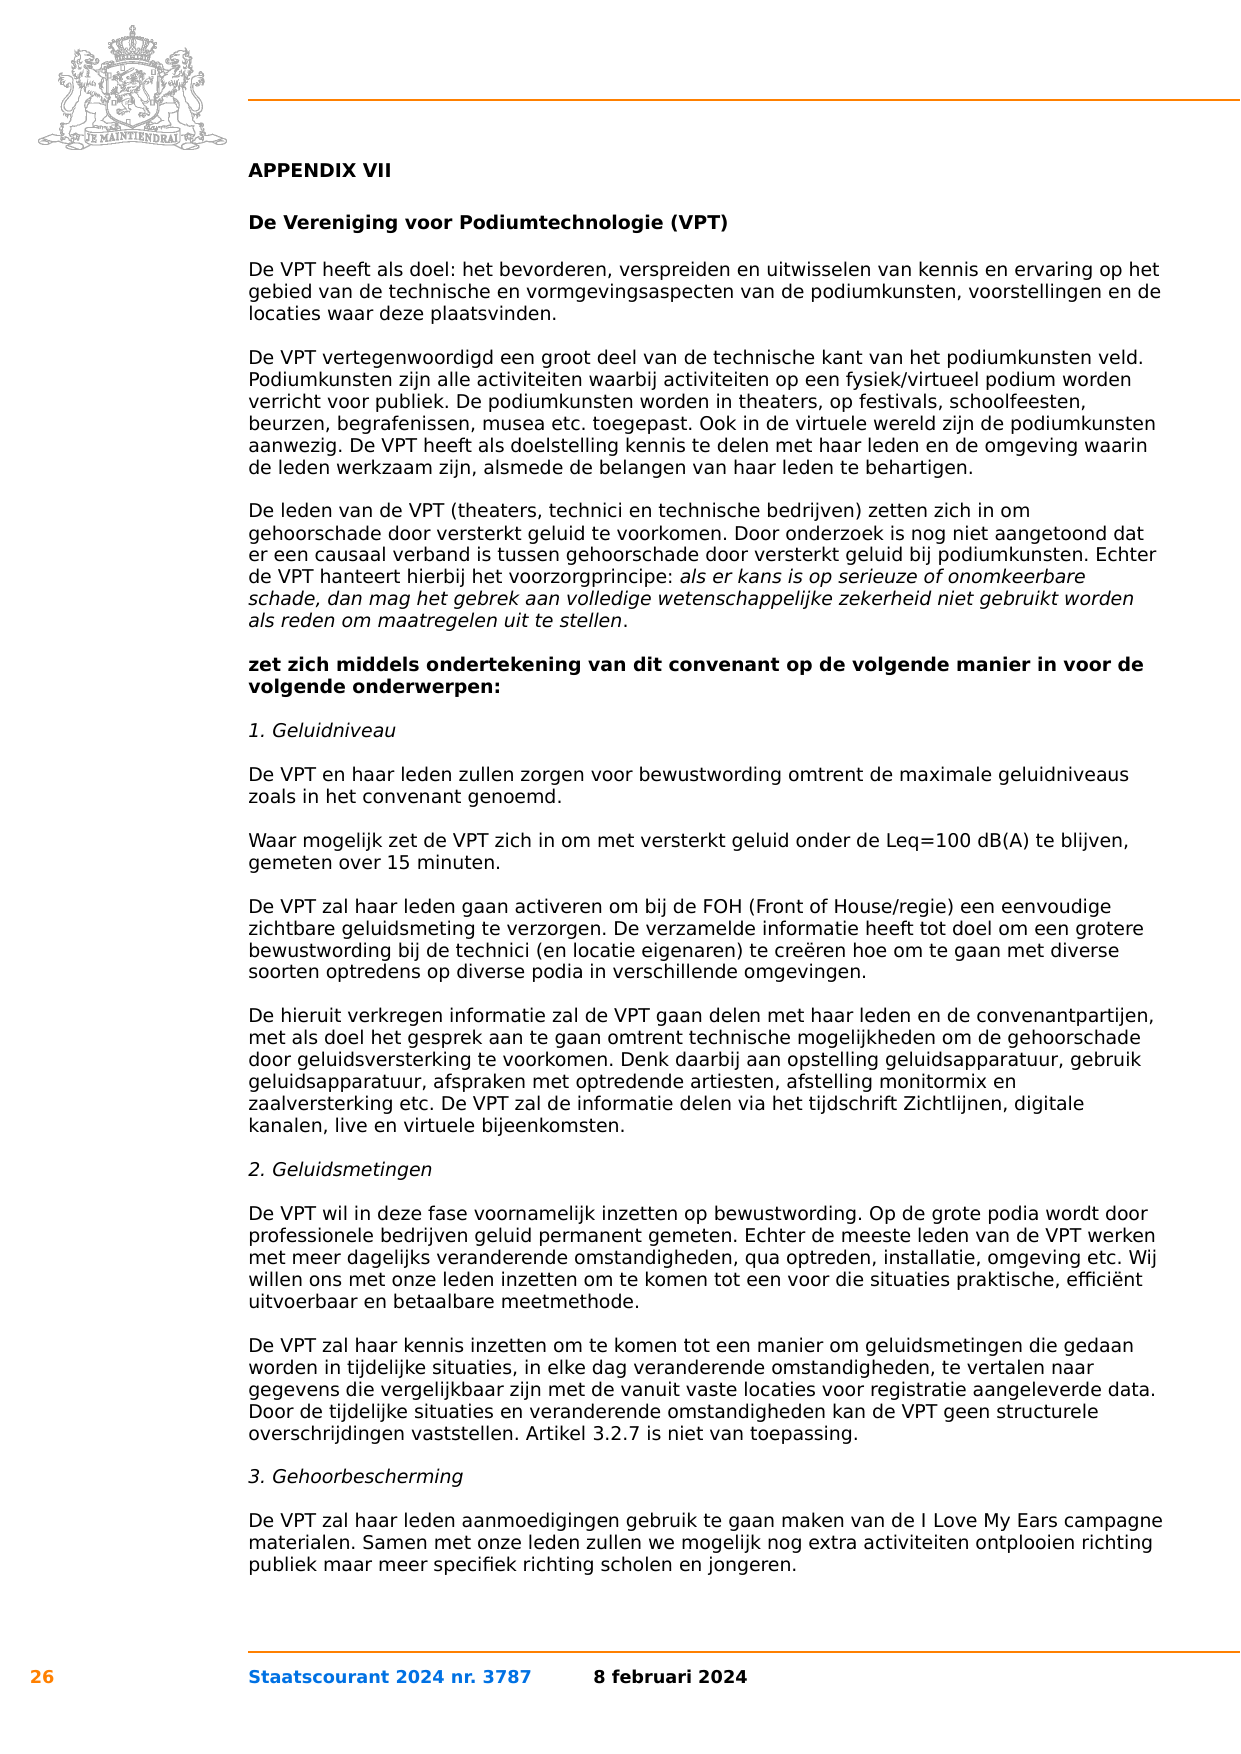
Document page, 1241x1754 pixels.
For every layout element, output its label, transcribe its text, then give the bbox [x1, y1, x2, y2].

subtitle 3. Gehoorbescherming [248, 1466, 1163, 1488]
text De VPT en haar leden zullen zorgen voor bewustwording omtrent de maximale geluidniveaus zoals in het convenant genoemd. [248, 764, 1163, 808]
text zet zich middels ondertekening van dit convenant op de volgende manier in voor de volgende onderwerpen: [248, 654, 1163, 698]
text De VPT zal haar leden aanmoedigingen gebruik te gaan maken van de I Love My Ears campagne materialen. Samen met onze leden zullen we mogelijk nog extra activiteiten ontplooien richting publiek maar meer specifiek richting scholen en jongeren. [248, 1510, 1163, 1576]
subtitle De Vereniging voor Podiumtechnologie (VPT) [248, 212, 1163, 234]
subtitle 1. Geluidniveau [248, 720, 1163, 742]
text De VPT zal haar kennis inzetten om te komen tot een manier om geluidsmetingen die gedaan worden in tijdelijke situaties, in elke dag veranderende omstandigheden, te vertalen naar gegevens die vergelijkbaar zijn met de vanuit vaste locaties voor registratie aangeleverde data. Door de tijdelijke situaties en veranderende omstandigheden kan de VPT geen structurele overschrijdingen vaststellen. Artikel 3.2.7 is niet van toepassing. [248, 1335, 1163, 1444]
text Waar mogelijk zet de VPT zich in om met versterkt geluid onder de Leq=100 dB(A) te blijven, gemeten over 15 minuten. [248, 830, 1163, 874]
text De VPT zal haar leden gaan activeren om bij de FOH (Front of House/regie) een eenvoudige zichtbare geluidsmeting te verzorgen. De verzamelde informatie heeft tot doel om een grotere bewustwording bij de technici (en locatie eigenaren) te creëren hoe om te gaan met diverse soorten optredens op diverse podia in verschillende omgevingen. [248, 896, 1163, 983]
text De VPT wil in deze fase voornamelijk inzetten op bewustwording. Op de grote podia wordt door professionele bedrijven geluid permanent gemeten. Echter de meeste leden van de VPT werken met meer dagelijks veranderende omstandigheden, qua optreden, installatie, omgeving etc. Wij willen ons met onze leden inzetten om te komen tot een voor die situaties praktische, efficiënt uitvoerbaar en betaalbare meetmethode. [248, 1203, 1163, 1313]
text De leden van de VPT (theaters, technici en technische bedrijven) zetten zich in om gehoorschade door versterkt geluid te voorkomen. Door onderzoek is nog niet aangetoond dat er een causaal verband is tussen gehoorschade door versterkt geluid bij podiumkunsten. Echter de VPT hanteert hierbij het voorzorgprincipe: als er kans is op serieuze of onomkeerbare schade, dan mag het gebrek aan volledige wetenschappelijke zekerheid niet gebruikt worden als reden om maatregelen uit te stellen. [248, 500, 1163, 632]
text De VPT vertegenwoordigd een groot deel van de technische kant van het podiumkunsten veld. Podiumkunsten zijn alle activiteiten waarbij activiteiten op een fysiek/virtueel podium worden verricht voor publiek. De podiumkunsten worden in theaters, op festivals, schoolfeesten, beurzen, begrafenissen, musea etc. toegepast. Ook in de virtuele wereld zijn de podiumkunsten aanwezig. De VPT heeft als doelstelling kennis te delen met haar leden en de omgeving waarin de leden werkzaam zijn, alsmede de belangen van haar leden te behartigen. [248, 347, 1163, 478]
text De hieruit verkregen informatie zal de VPT gaan delen met haar leden en de convenantpartijen, met als doel het gesprek aan te gaan omtrent technische mogelijkheden om de gehoorschade door geluidsversterking te voorkomen. Denk daarbij aan opstelling geluidsapparatuur, gebruik geluidsapparatuur, afspraken met optredende artiesten, afstelling monitormix en zaalversterking etc. De VPT zal de informatie delen via het tijdschrift Zichtlijnen, digitale kanalen, live en virtuele bijeenkomsten. [248, 1005, 1163, 1137]
picture [38, 25, 227, 150]
text De VPT heeft als doel: het bevorderen, verspreiden en uitwisselen van kennis en ervaring op het gebied van de technische en vormgevingsaspecten van de podiumkunsten, voorstellingen en de locaties waar deze plaatsvinden. [248, 259, 1163, 325]
subtitle APPENDIX VII [248, 160, 1163, 182]
subtitle 2. Geluidsmetingen [248, 1159, 1163, 1181]
